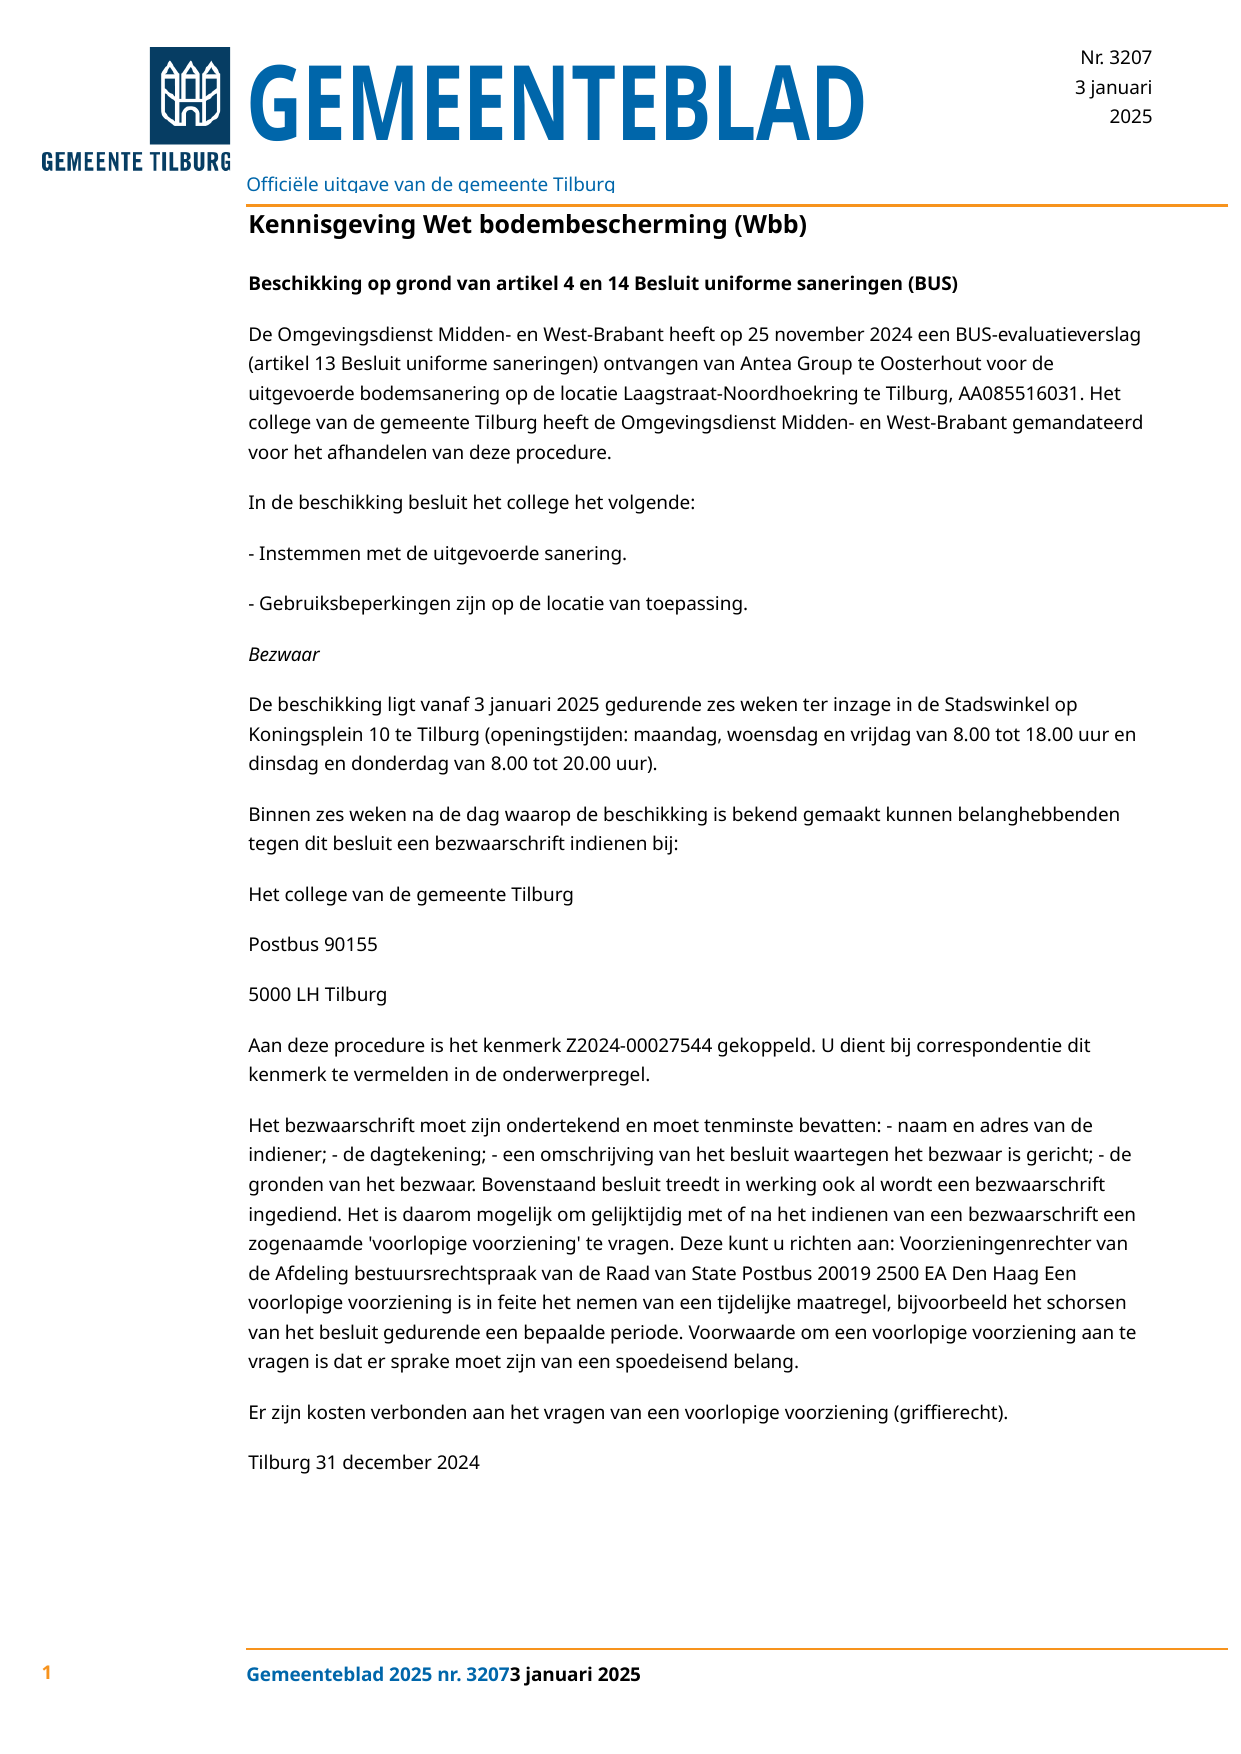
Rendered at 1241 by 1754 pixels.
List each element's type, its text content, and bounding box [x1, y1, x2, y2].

text Beschikking op grond van artikel 4 en 14 Besluit uniforme saneringen (BUS) [248, 270, 1152, 296]
text De Omgevingsdienst Midden- en West-Brabant heeft op 25 november 2024 een BUS-evaluatieverslag (artikel 13 Besluit uniforme saneringen) ontvangen van Antea Group te Oosterhout voor de uitgevoerde bodemsanering op de locatie Laagstraat-Noordhoekring te Tilburg, AA085516031. Het college van de gemeente Tilburg heeft de Omgevingsdienst Midden- en West-Brabant gemandateerd voor het afhandelen van deze procedure. [248, 321, 1152, 465]
text In de beschikking besluit het college het volgende: [248, 489, 1152, 515]
text Het college van de gemeente Tilburg [248, 881, 1152, 906]
text Er zijn kosten verbonden aan het vragen van een voorlopige voorziening (griffierecht). [248, 1399, 1152, 1425]
text Aan deze procedure is het kenmerk Z2024-00027544 gekoppeld. U dient bij correspondentie dit kenmerk te vermelden in de onderwerpregel. [248, 1032, 1152, 1087]
text - Instemmen met de uitgevoerde sanering. [248, 540, 1152, 566]
text Bezwaar [248, 641, 1152, 666]
text Postbus 90155 [248, 931, 1152, 957]
picture [41, 47, 231, 172]
text Tilburg 31 december 2024 [248, 1449, 1152, 1475]
text Het bezwaarschrift moet zijn ondertekend en moet tenminste bevatten: - naam en adres van de indiener; - de dagtekening; - een omschrijving van het besluit waartegen het bezwaar is gericht; - de gronden van het bezwaar. Bovenstaand besluit treedt in werking ook al wordt een bezwaarschrift ingediend. Het is daarom mogelijk om gelijktijdig met of na het indienen van een bezwaarschrift een zogenaamde 'voorlopige voorziening' te vragen. Deze kunt u richten aan: Voorzieningenrechter van de Afdeling bestuursrechtspraak van de Raad van State Postbus 20019 2500 EA Den Haag Een voorlopige voorziening is in feite het nemen van een tijdelijke maatregel, bijvoorbeeld het schorsen van het besluit gedurende een bepaalde periode. Voorwaarde om een voorlopige voorziening aan te vragen is dat er sprake moet zijn van een spoedeisend belang. [248, 1112, 1152, 1374]
text Kennisgeving Wet bodembescherming (Wbb) [248, 207, 1152, 241]
text - Gebruiksbeperkingen zijn op de locatie van toepassing. [248, 590, 1152, 616]
text De beschikking ligt vanaf 3 januari 2025 gedurende zes weken ter inzage in de Stadswinkel op Koningsplein 10 te Tilburg (openingstijden: maandag, woensdag en vrijdag van 8.00 tot 18.00 uur en dinsdag en donderdag van 8.00 tot 20.00 uur). [248, 691, 1152, 776]
text Binnen zes weken na de dag waarop de beschikking is bekend gemaakt kunnen belanghebbenden tegen dit besluit een bezwaarschrift indienen bij: [248, 801, 1152, 856]
text 5000 LH Tilburg [248, 982, 1152, 1007]
